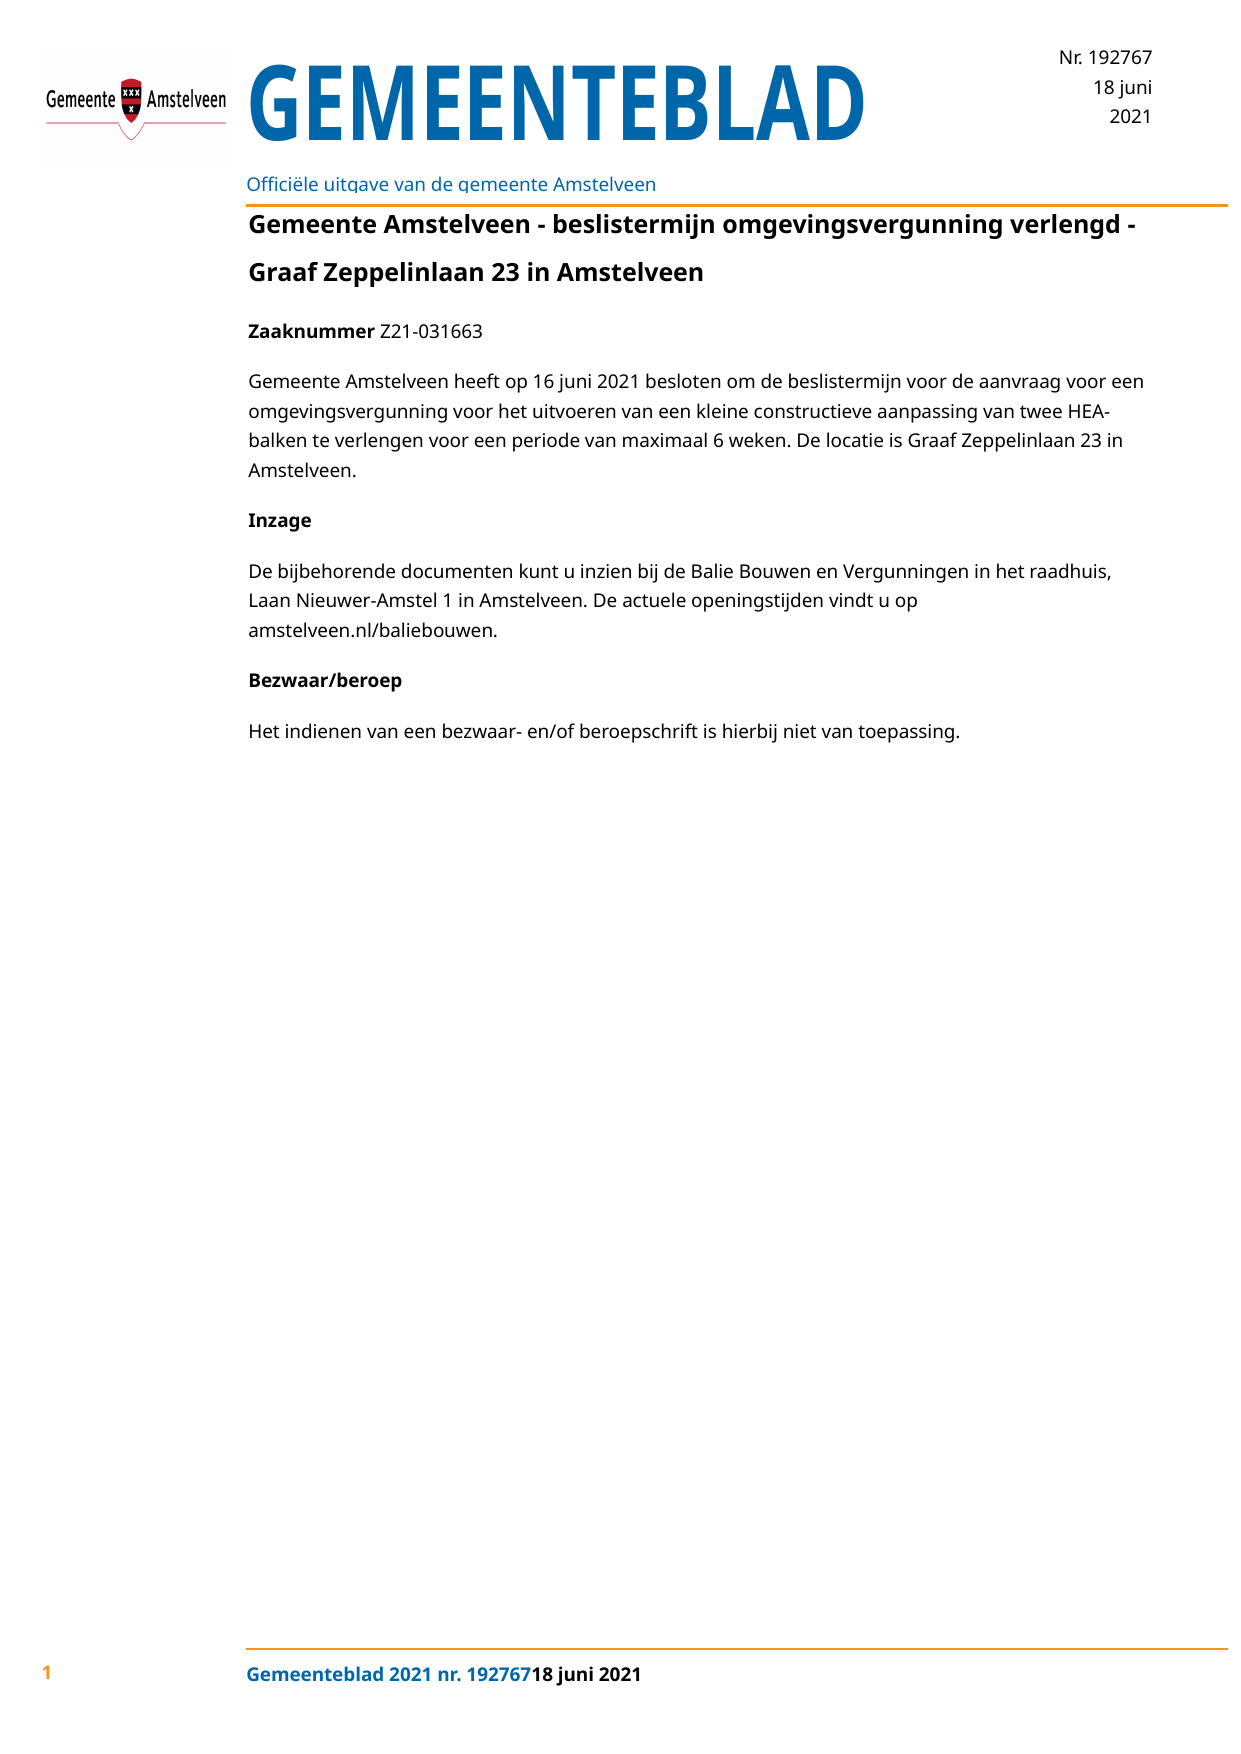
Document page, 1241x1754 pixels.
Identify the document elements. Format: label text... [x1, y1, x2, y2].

text Bezwaar/beroep [248, 667, 1152, 693]
picture [41, 47, 231, 172]
text Gemeente Amstelveen heeft op 16 juni 2021 besloten om de beslistermijn voor de aanvraag voor een omgevingsvergunning voor het uitvoeren van een kleine constructieve aanpassing van twee HEA-balken te verlengen voor een periode van maximaal 6 weken. De locatie is Graaf Zeppelinlaan 23 in Amstelveen. [248, 368, 1152, 483]
text Zaaknummer Z21-031663 [248, 318, 1152, 344]
text Inzage [248, 507, 1152, 533]
text De bijbehorende documenten kunt u inzien bij de Balie Bouwen en Vergunningen in het raadhuis, Laan Nieuwer-Amstel 1 in Amstelveen. De actuele openingstijden vindt u op amstelveen.nl/baliebouwen. [248, 558, 1152, 643]
text Het indienen van een bezwaar- en/of beroepschrift is hierbij niet van toepassing. [248, 718, 1152, 744]
text Gemeente Amstelveen - beslistermijn omgevingsvergunning verlengd - Graaf Zeppelinlaan 23 in Amstelveen [248, 207, 1152, 288]
